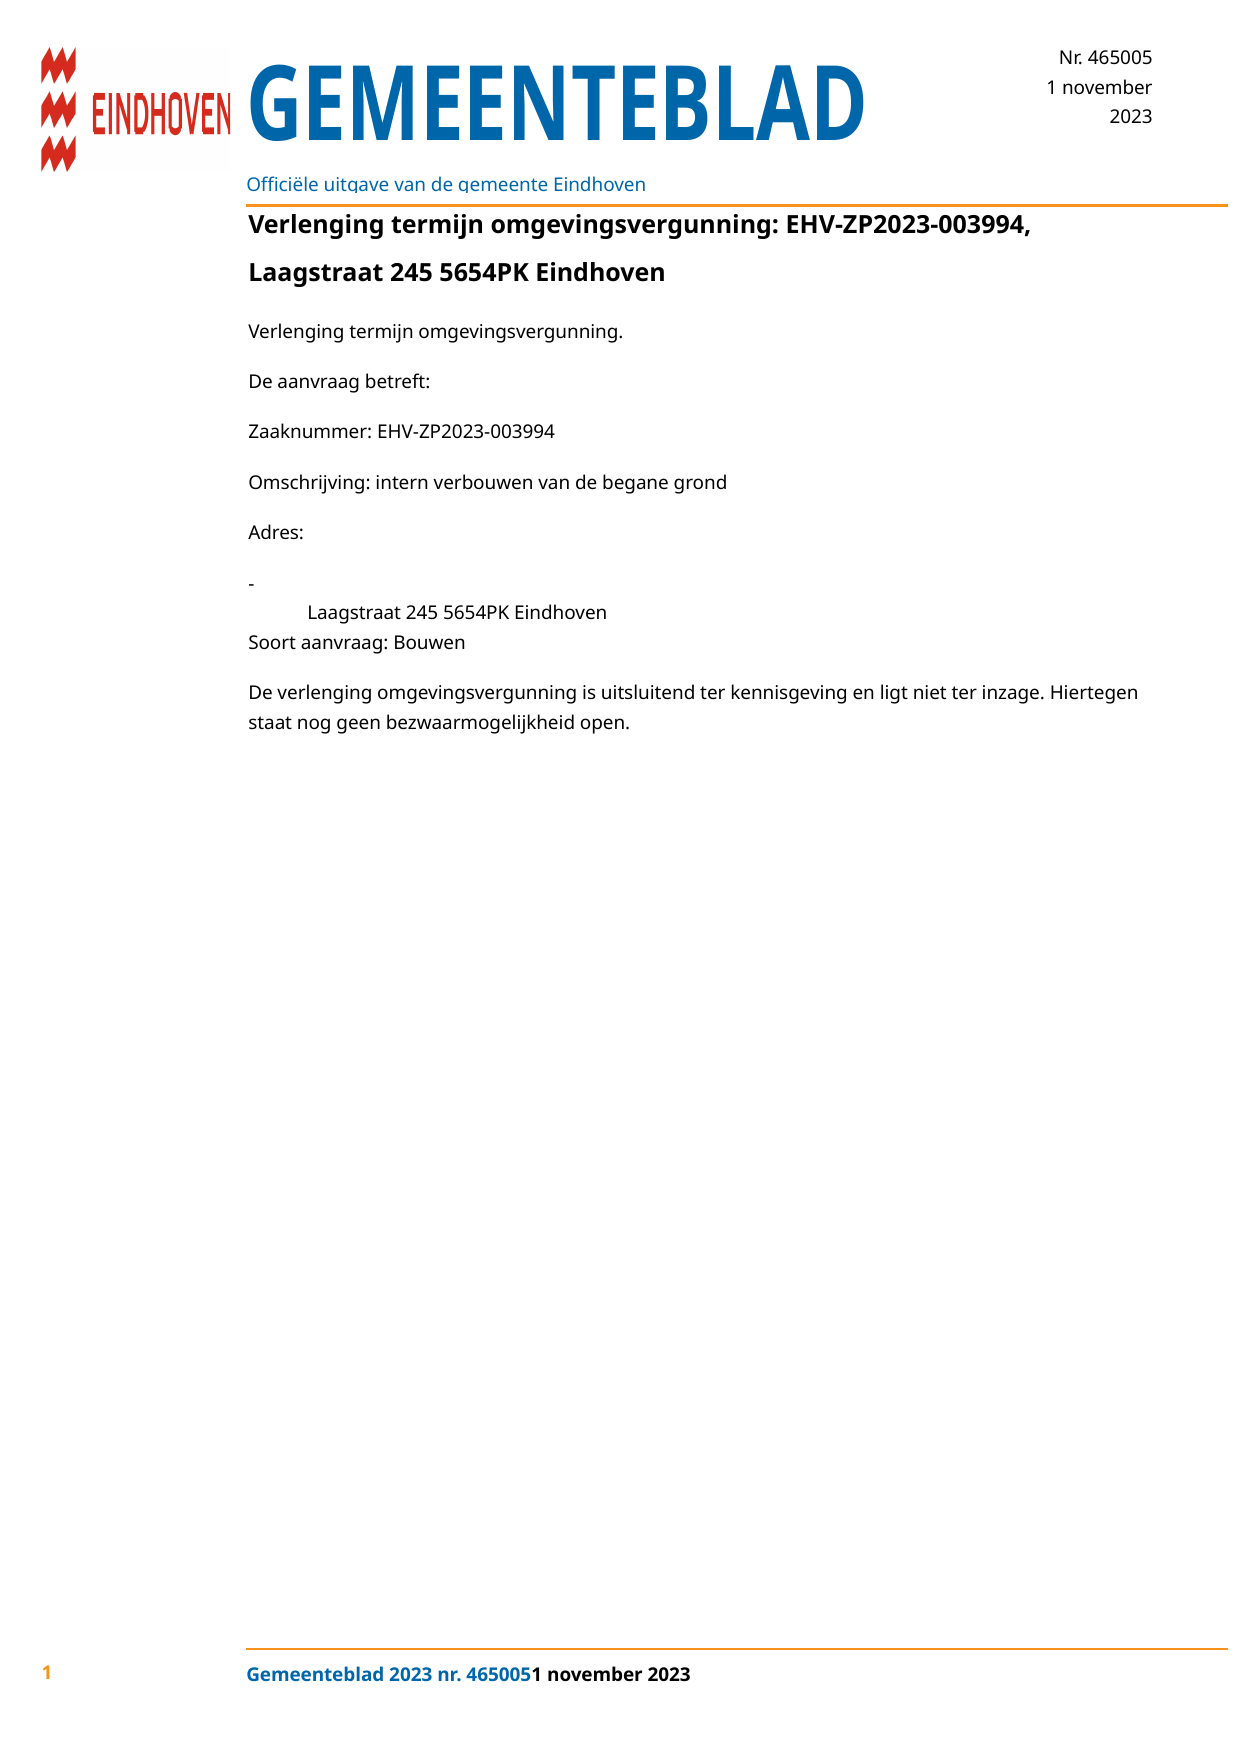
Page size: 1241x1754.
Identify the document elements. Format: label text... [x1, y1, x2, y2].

text Adres: [248, 519, 1152, 545]
text Soort aanvraag: Bouwen [248, 629, 1152, 655]
text Omschrijving: intern verbouwen van de begane grond [248, 469, 1152, 495]
text Verlenging termijn omgevingsvergunning. [248, 318, 1152, 344]
text De verlenging omgevingsvergunning is uitsluitend ter kennisgeving en ligt niet ter inzage. Hiertegen staat nog geen bezwaarmogelijkheid open. [248, 679, 1152, 735]
picture [41, 47, 231, 172]
text Verlenging termijn omgevingsvergunning: EHV-ZP2023-003994, Laagstraat 245 5654PK Eindhoven [248, 207, 1152, 288]
text De aanvraag betreft: [248, 368, 1152, 394]
text Zaaknummer: EHV-ZP2023-003994 [248, 419, 1152, 444]
list Laagstraat 245 5654PK Eindhoven [248, 599, 1152, 625]
